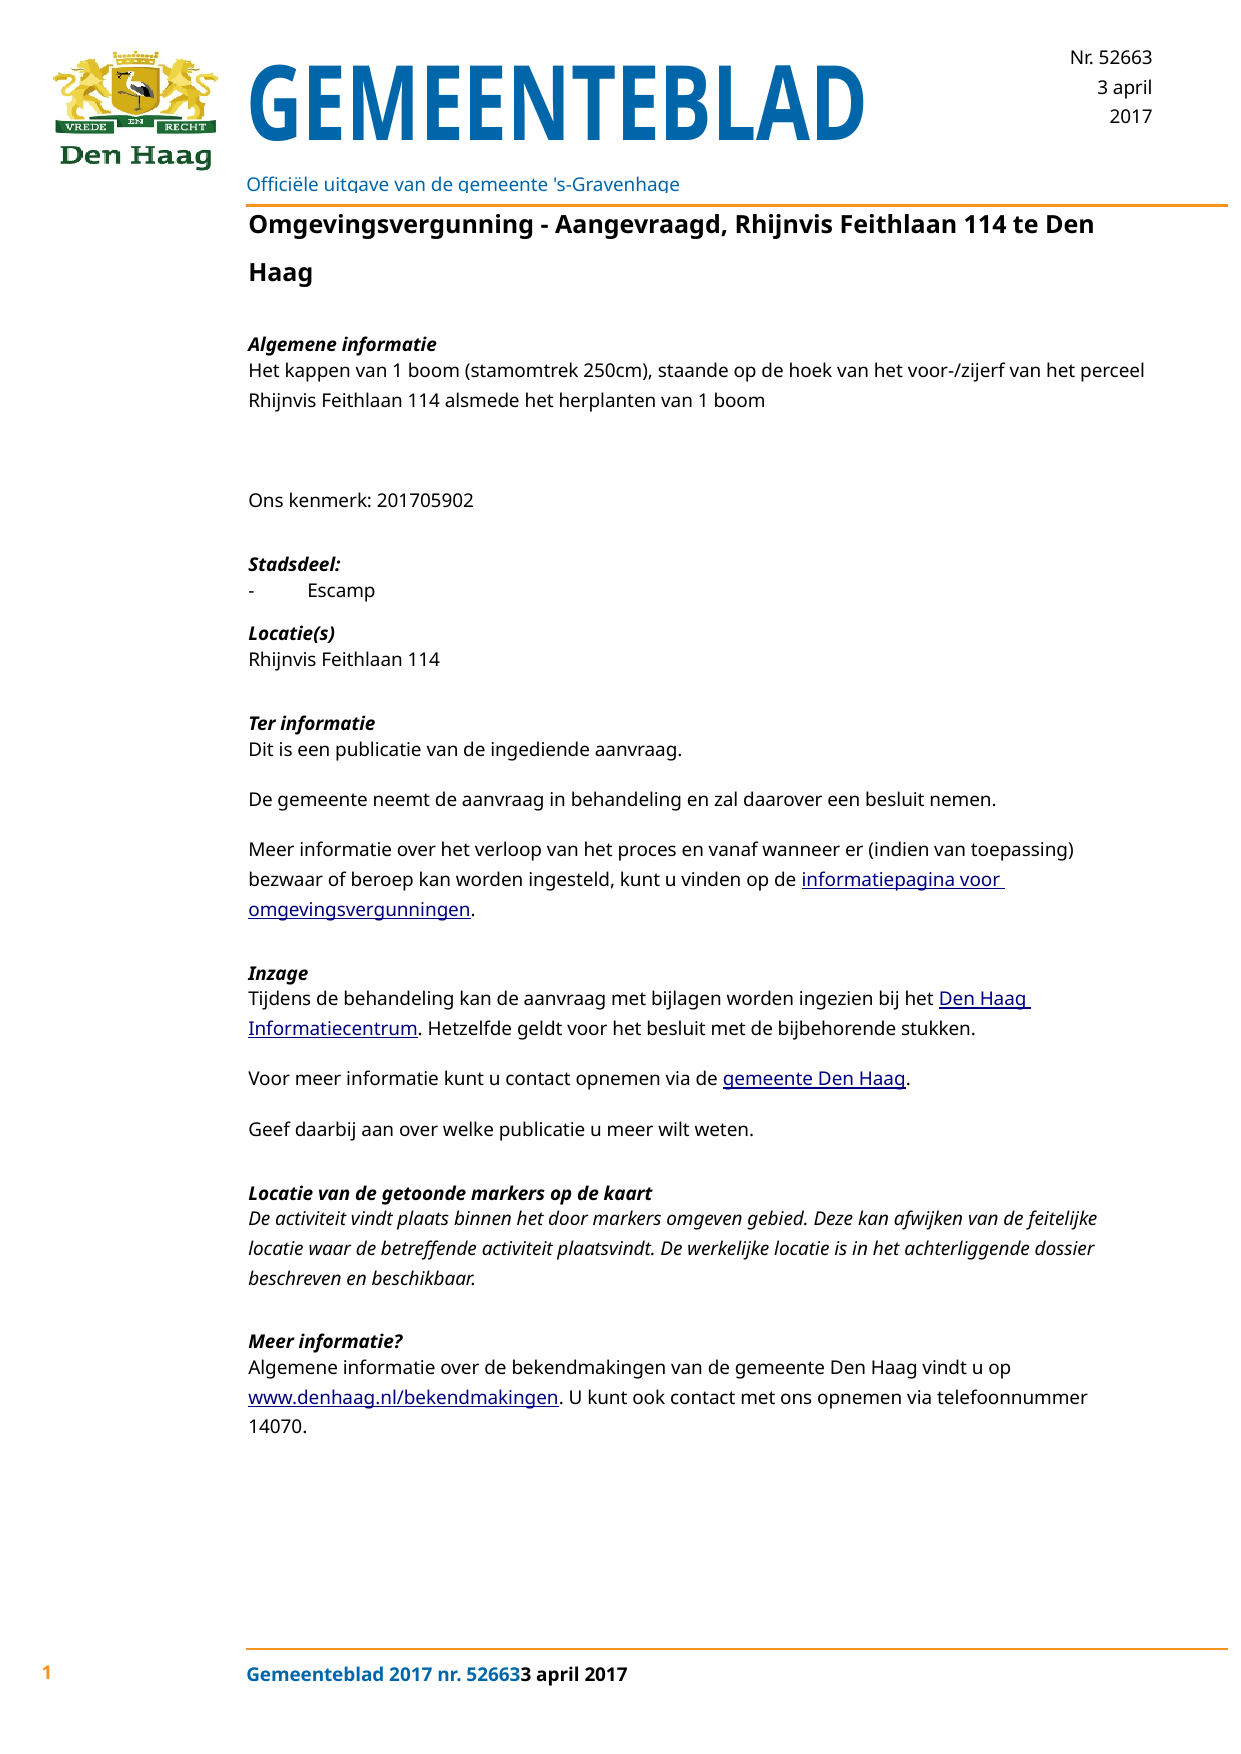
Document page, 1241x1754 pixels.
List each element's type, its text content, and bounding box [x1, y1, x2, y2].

picture [41, 47, 231, 172]
text Locatie van de getoonde markers op de kaart [248, 1180, 1152, 1206]
text Het kappen van 1 boom (stamomtrek 250cm), staande op de hoek van het voor-/zijerf van het perceel Rhijnvis Feithlaan 114 alsmede het herplanten van 1 boom [248, 357, 1152, 412]
text Meer informatie? [248, 1329, 1152, 1354]
text Inzage [248, 960, 1152, 986]
text Ter informatie [248, 710, 1152, 736]
text Tijdens de behandeling kan de aanvraag met bijlagen worden ingezien bij het Den Haag Informatiecentrum. Hetzelfde geldt voor het besluit met de bijbehorende stukken. [248, 986, 1152, 1041]
text Rhijnvis Feithlaan 114 [248, 646, 1152, 672]
text Algemene informatie [248, 331, 1152, 357]
text De activiteit vindt plaats binnen het door markers omgeven gebied. Deze kan afwijken van de feitelijke locatie waar de betreffende activiteit plaatsvindt. De werkelijke locatie is in het achterliggende dossier beschreven en beschikbaar. [248, 1206, 1152, 1291]
text Geef daarbij aan over welke publicatie u meer wilt weten. [248, 1116, 1152, 1142]
text Dit is een publicatie van de ingediende aanvraag. [248, 736, 1152, 762]
text Omgevingsvergunning - Aangevraagd, Rhijnvis Feithlaan 114 te Den Haag [248, 207, 1152, 288]
text Meer informatie over het verloop van het proces en vanaf wanneer er (indien van toepassing) bezwaar of beroep kan worden ingesteld, kunt u vinden op de informatiepagina voor omgevingsvergunningen. [248, 837, 1152, 922]
list Escamp [248, 577, 1152, 603]
text Voor meer informatie kunt u contact opnemen via de gemeente Den Haag. [248, 1066, 1152, 1091]
text Algemene informatie over de bekendmakingen van de gemeente Den Haag vindt u op www.denhaag.nl/bekendmakingen. U kunt ook contact met ons opnemen via telefoonnummer 14070. [248, 1354, 1152, 1439]
text Locatie(s) [248, 620, 1152, 646]
text De gemeente neemt de aanvraag in behandeling en zal daarover een besluit nemen. [248, 786, 1152, 812]
text Ons kenmerk: 201705902 [248, 488, 1152, 513]
text Stadsdeel: [248, 552, 1152, 577]
